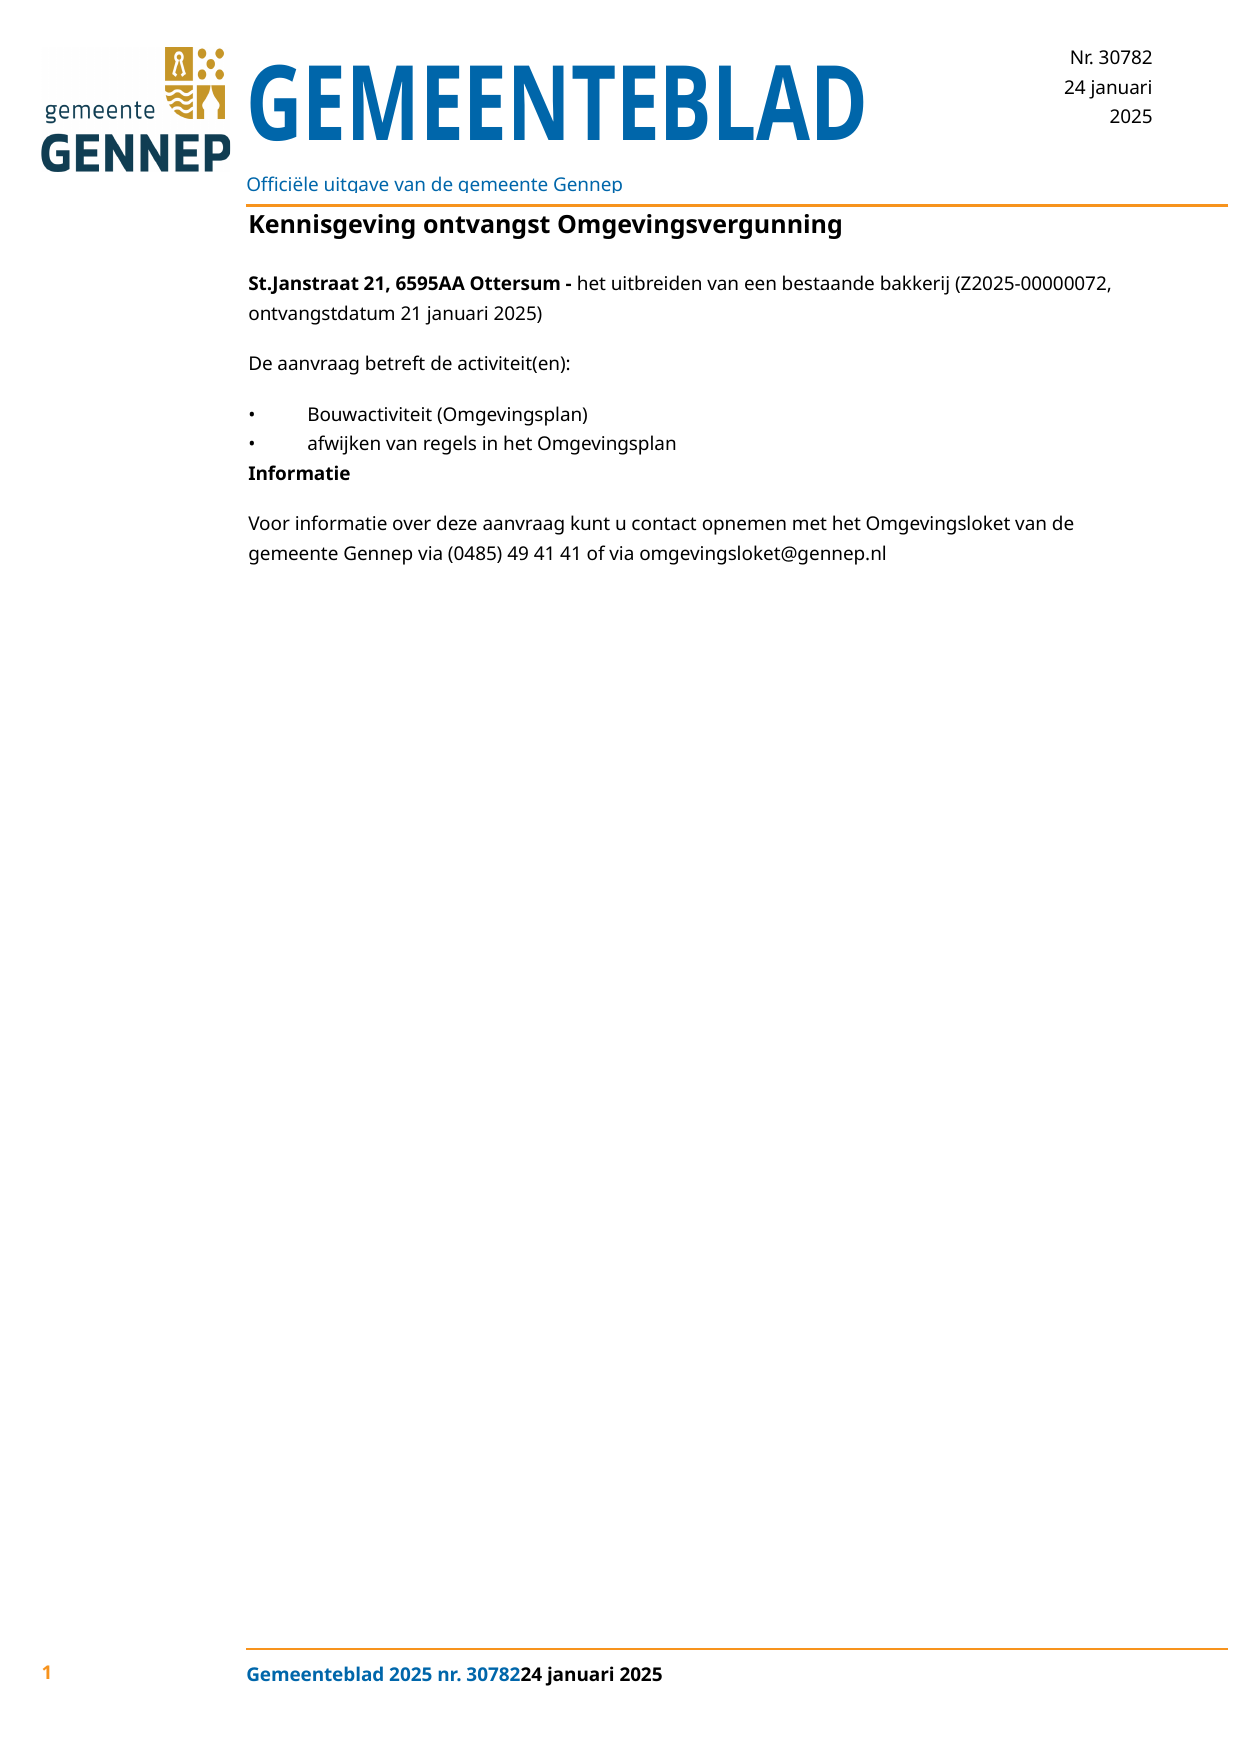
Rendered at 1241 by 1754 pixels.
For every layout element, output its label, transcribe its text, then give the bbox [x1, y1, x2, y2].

picture [41, 47, 231, 172]
text De aanvraag betreft de activiteit(en): [248, 350, 1152, 376]
text Kennisgeving ontvangst Omgevingsvergunning [248, 207, 1152, 241]
text St.Janstraat 21, 6595AA Ottersum - het uitbreiden van een bestaande bakkerij (Z2025-00000072, ontvangstdatum 21 januari 2025) [248, 270, 1152, 326]
text Informatie [248, 460, 1152, 486]
list Bouwactiviteit (Omgevingsplan) [248, 401, 1152, 426]
list afwijken van regels in het Omgevingsplan [248, 430, 1152, 456]
text Voor informatie over deze aanvraag kunt u contact opnemen met het Omgevingsloket van de gemeente Gennep via (0485) 49 41 41 of via omgevingsloket@gennep.nl [248, 510, 1152, 566]
